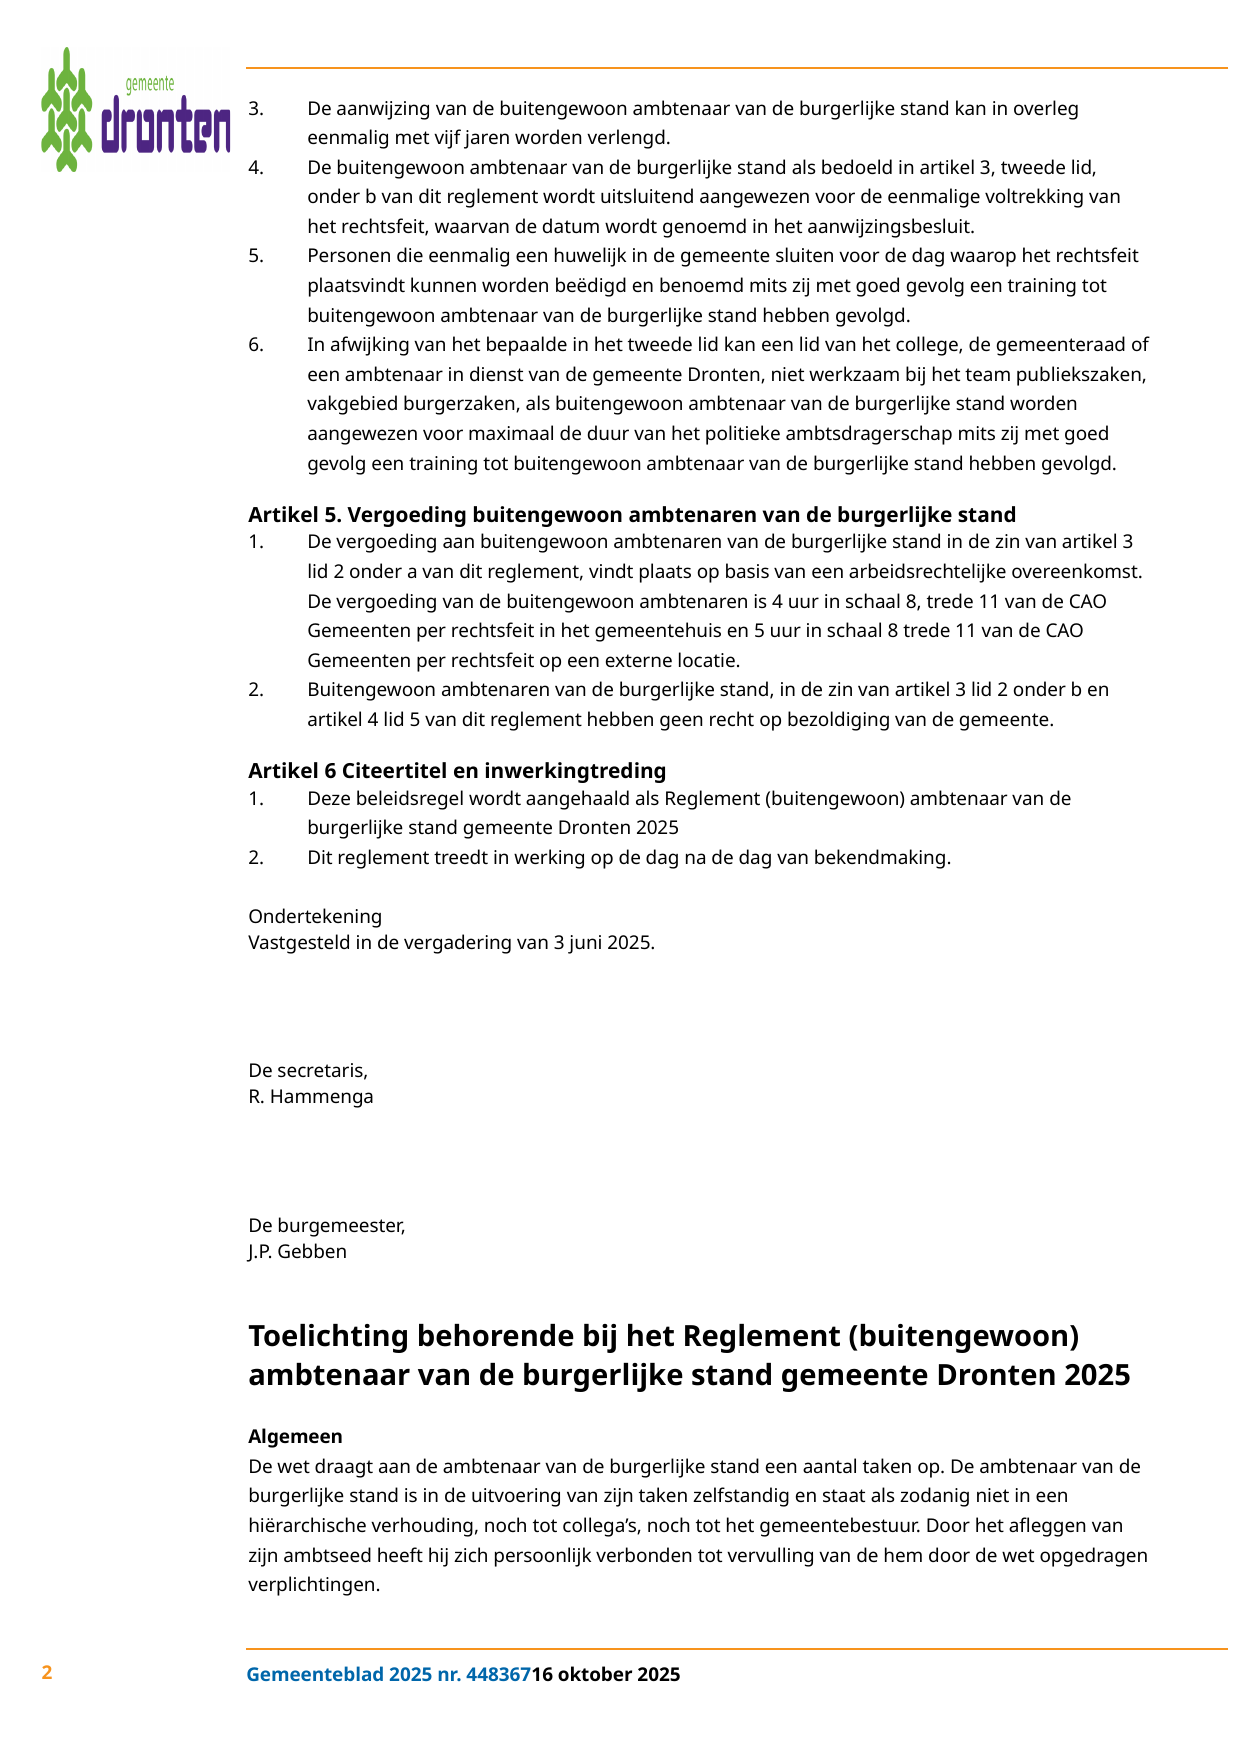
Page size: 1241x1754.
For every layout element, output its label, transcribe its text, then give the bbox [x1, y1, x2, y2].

text Algemeen [248, 1423, 1152, 1449]
list Deze beleidsregel wordt aangehaald als Reglement (buitengewoon) ambtenaar van de burgerlijke stand gemeente Dronten 2025 [248, 785, 1152, 840]
text Toelichting behorende bij het Reglement (buitengewoon) ambtenaar van de burgerlijke stand gemeente Dronten 2025 [248, 1315, 1152, 1394]
list De aanwijzing van de buitengewoon ambtenaar van de burgerlijke stand kan in overleg eenmalig met vijf jaren worden verlengd. [248, 95, 1152, 150]
list Personen die eenmalig een huwelijk in de gemeente sluiten voor de dag waarop het rechtsfeit plaatsvindt kunnen worden beëdigd en benoemd mits zij met goed gevolg een training tot buitengewoon ambtenaar van de burgerlijke stand hebben gevolgd. [248, 243, 1152, 328]
text Vastgesteld in de vergadering van 3 juni 2025. [248, 929, 1152, 955]
text J.P. Gebben [248, 1238, 1152, 1263]
text Artikel 5. Vergoeding buitengewoon ambtenaren van de burgerlijke stand [248, 500, 1152, 529]
list De buitengewoon ambtenaar van de burgerlijke stand als bedoeld in artikel 3, tweede lid, onder b van dit reglement wordt uitsluitend aangewezen voor de eenmalige voltrekking van het rechtsfeit, waarvan de datum wordt genoemd in het aanwijzingsbesluit. [248, 154, 1152, 239]
picture [41, 47, 231, 172]
text De wet draagt aan de ambtenaar van de burgerlijke stand een aantal taken op. De ambtenaar van de burgerlijke stand is in de uitvoering van zijn taken zelfstandig en staat als zodanig niet in een hiërarchische verhouding, noch tot collega’s, noch tot het gemeentebestuur. Door het afleggen van zijn ambtseed heeft hij zich persoonlijk verbonden tot vervulling van de hem door de wet opgedragen verplichtingen. [248, 1453, 1152, 1597]
list Dit reglement treedt in werking op de dag na de dag van bekendmaking. [248, 844, 1152, 870]
text Ondertekening [248, 903, 1152, 929]
list In afwijking van het bepaalde in het tweede lid kan een lid van het college, de gemeenteraad of een ambtenaar in dienst van de gemeente Dronten, niet werkzaam bij het team publiekszaken, vakgebied burgerzaken, als buitengewoon ambtenaar van de burgerlijke stand worden aangewezen voor maximaal de duur van het politieke ambtsdragerschap mits zij met goed gevolg een training tot buitengewoon ambtenaar van de burgerlijke stand hebben gevolgd. [248, 331, 1152, 476]
text De burgemeester, [248, 1212, 1152, 1238]
text R. Hammenga [248, 1083, 1152, 1109]
text Artikel 6 Citeertitel en inwerkingtreding [248, 757, 1152, 785]
list De vergoeding van de buitengewoon ambtenaren is 4 uur in schaal 8, trede 11 van de CAO Gemeenten per rechtsfeit in het gemeentehuis en 5 uur in schaal 8 trede 11 van de CAO Gemeenten per rechtsfeit op een externe locatie. [248, 588, 1152, 673]
text De secretaris, [248, 1058, 1152, 1083]
list Buitengewoon ambtenaren van de burgerlijke stand, in de zin van artikel 3 lid 2 onder b en artikel 4 lid 5 van dit reglement hebben geen recht op bezoldiging van de gemeente. [248, 677, 1152, 732]
list De vergoeding aan buitengewoon ambtenaren van de burgerlijke stand in de zin van artikel 3 lid 2 onder a van dit reglement, vindt plaats op basis van een arbeidsrechtelijke overeenkomst. [248, 529, 1152, 584]
